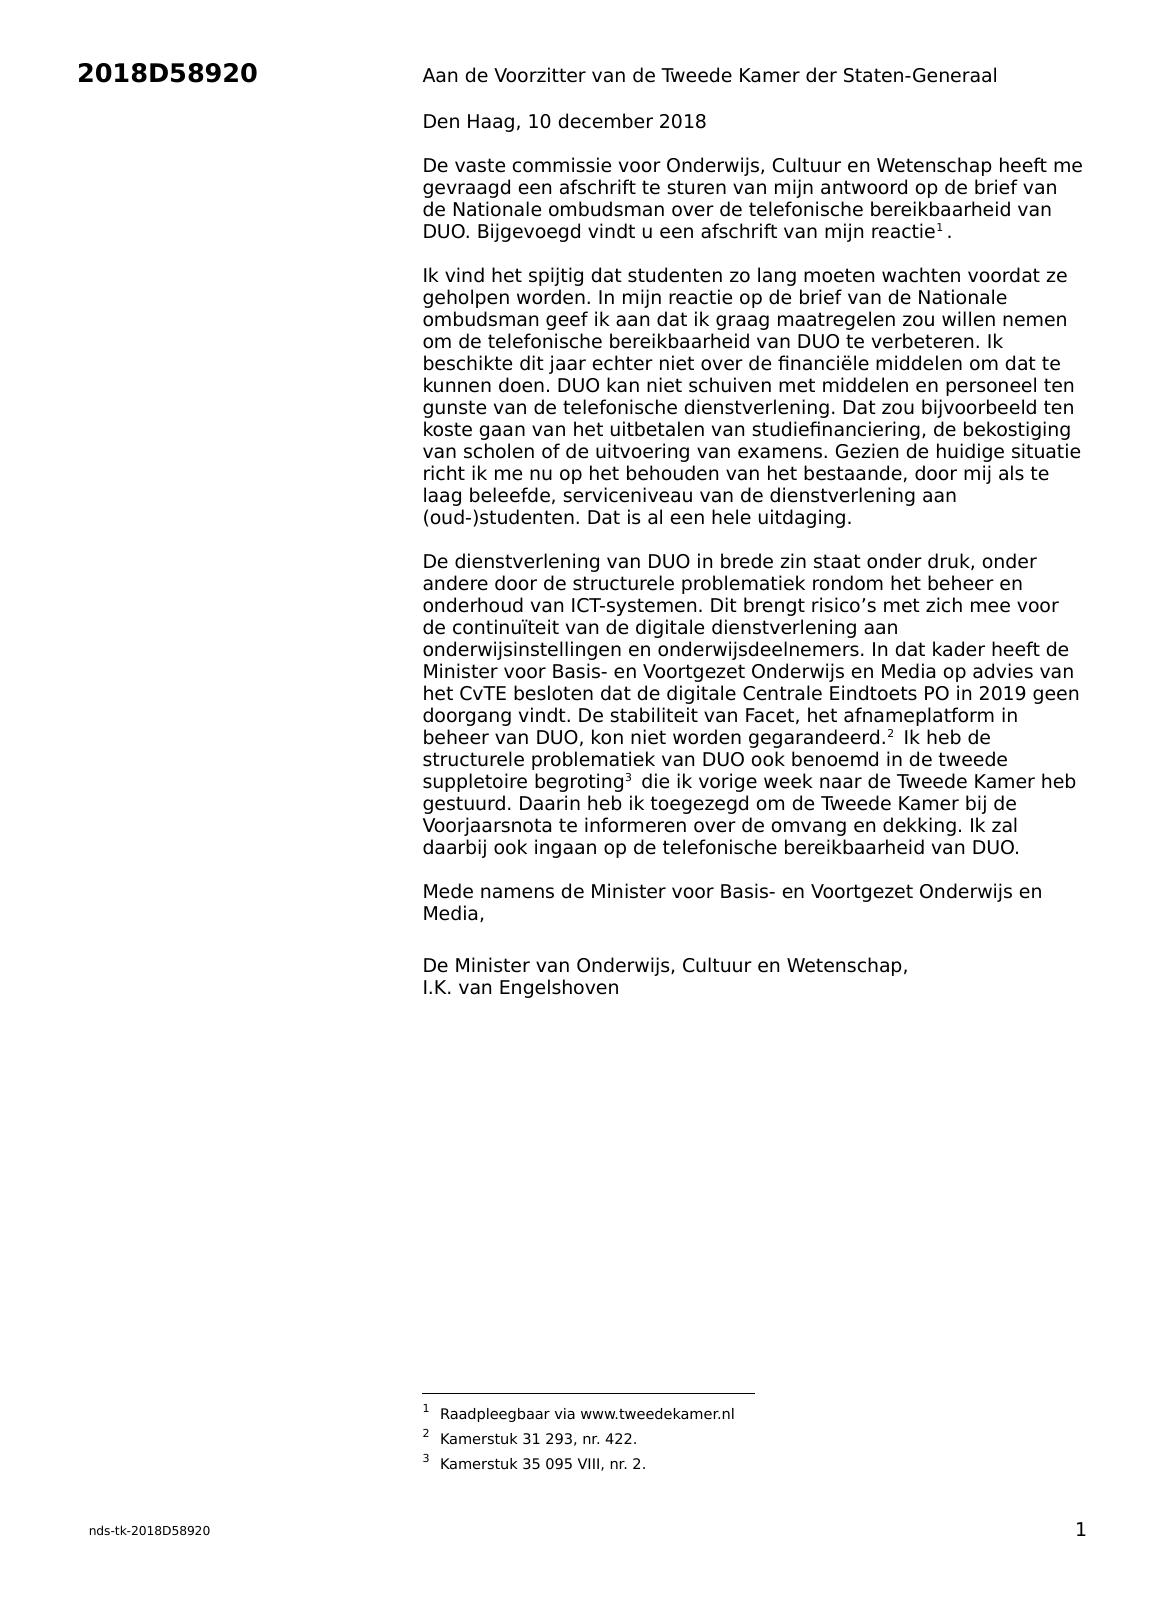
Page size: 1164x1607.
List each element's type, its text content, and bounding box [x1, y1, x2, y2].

text De Minister van Onderwijs, Cultuur en Wetenschap, I.K. van Engelshoven [422, 955, 1087, 999]
text Raadpleegbaar via www.tweedekamer.nl [422, 1402, 1087, 1424]
text Kamerstuk 35 095 VIII, nr. 2. [422, 1452, 1087, 1474]
text Ik vind het spijtig dat studenten zo lang moeten wachten voordat ze geholpen worden. In mijn reactie op de brief van de Nationale ombudsman geef ik aan dat ik graag maatregelen zou willen nemen om de telefonische bereikbaarheid van DUO te verbeteren. Ik beschikte dit jaar echter niet over de financiële middelen om dat te kunnen doen. DUO kan niet schuiven met middelen en personeel ten gunste van de telefonische dienstverlening. Dat zou bijvoorbeeld ten koste gaan van het uitbetalen van studiefinanciering, de bekostiging van scholen of de uitvoering van examens. Gezien de huidige situatie richt ik me nu op het behouden van het bestaande, door mij als te laag beleefde, serviceniveau van de dienstverlening aan (oud-)studenten. Dat is al een hele uitdaging. [422, 265, 1087, 529]
text Kamerstuk 31 293, nr. 422. [422, 1427, 1087, 1449]
text Den Haag, 10 december 2018 [422, 111, 1087, 133]
text 2018D58920 Aan de Voorzitter van de Tweede Kamer der Staten-Generaal [77, 59, 1087, 89]
text De vaste commissie voor Onderwijs, Cultuur en Wetenschap heeft me gevraagd een afschrift te sturen van mijn antwoord op de brief van de Nationale ombudsman over de telefonische bereikbaarheid van DUO. Bijgevoegd vindt u een afschrift van mijn reactie. [422, 155, 1087, 243]
text nds-tk-2018D58920 [88, 1524, 323, 1538]
text De dienstverlening van DUO in brede zin staat onder druk, onder andere door de structurele problematiek rondom het beheer en onderhoud van ICT-systemen. Dit brengt risico’s met zich mee voor de continuïteit van de digitale dienstverlening aan onderwijsinstellingen en onderwijsdeelnemers. In dat kader heeft de Minister voor Basis- en Voortgezet Onderwijs en Media op advies van het CvTE besloten dat de digitale Centrale Eindtoets PO in 2019 geen doorgang vindt. De stabiliteit van Facet, het afnameplatform in beheer van DUO, kon niet worden gegarandeerd. Ik heb de structurele problematiek van DUO ook benoemd in de tweede suppletoire begroting die ik vorige week naar de Tweede Kamer heb gestuurd. Daarin heb ik toegezegd om de Tweede Kamer bij de Voorjaarsnota te informeren over de omvang en dekking. Ik zal daarbij ook ingaan op de telefonische bereikbaarheid van DUO. [422, 551, 1087, 859]
text Mede namens de Minister voor Basis- en Voortgezet Onderwijs en Media, [422, 881, 1087, 925]
